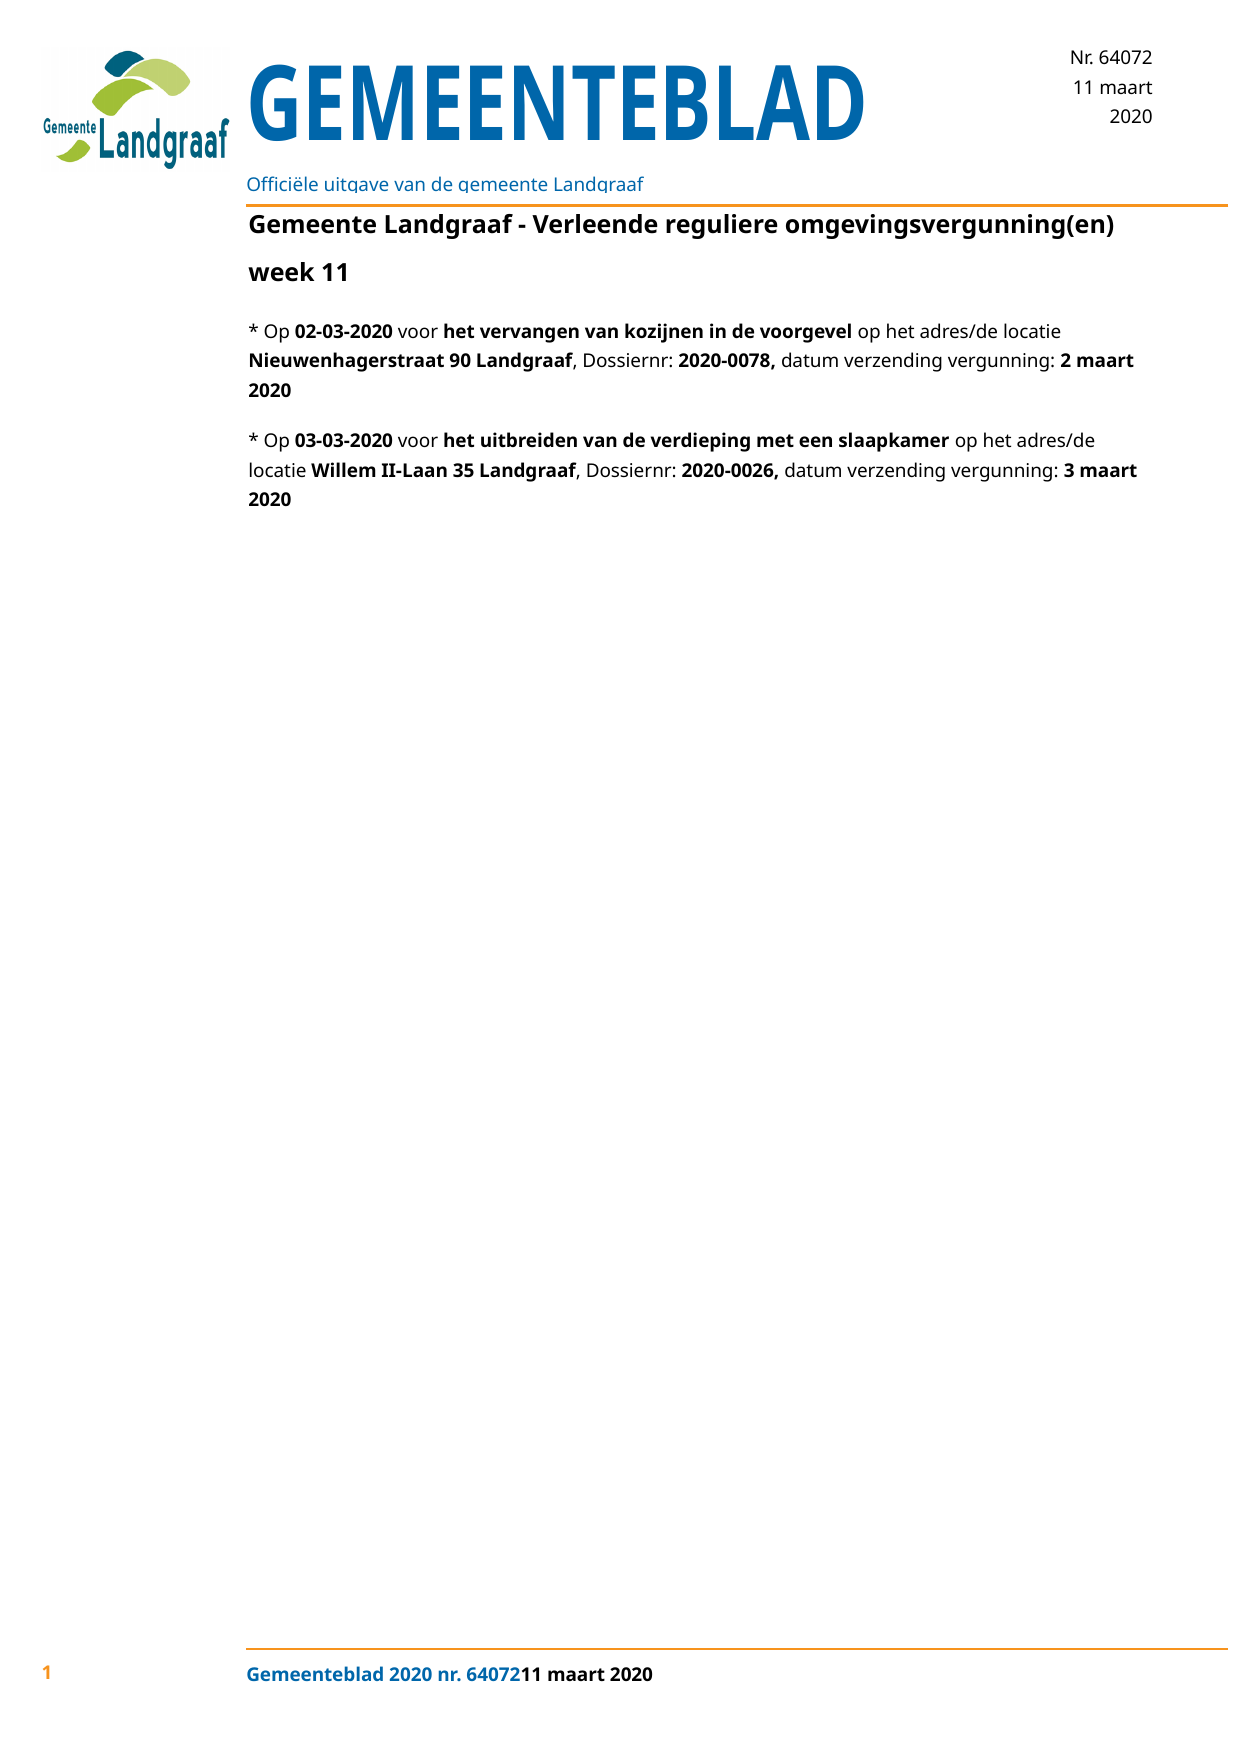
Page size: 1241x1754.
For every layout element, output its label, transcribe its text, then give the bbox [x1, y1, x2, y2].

picture [41, 47, 231, 172]
text Gemeente Landgraaf - Verleende reguliere omgevingsvergunning(en) week 11 [248, 207, 1152, 288]
text * Op 02-03-2020 voor het vervangen van kozijnen in de voorgevel op het adres/de locatie Nieuwenhagerstraat 90 Landgraaf, Dossiernr: 2020-0078, datum verzending vergunning: 2 maart 2020 [248, 318, 1152, 403]
text * Op 03-03-2020 voor het uitbreiden van de verdieping met een slaapkamer op het adres/de locatie Willem II-Laan 35 Landgraaf, Dossiernr: 2020-0026, datum verzending vergunning: 3 maart 2020 [248, 427, 1152, 512]
